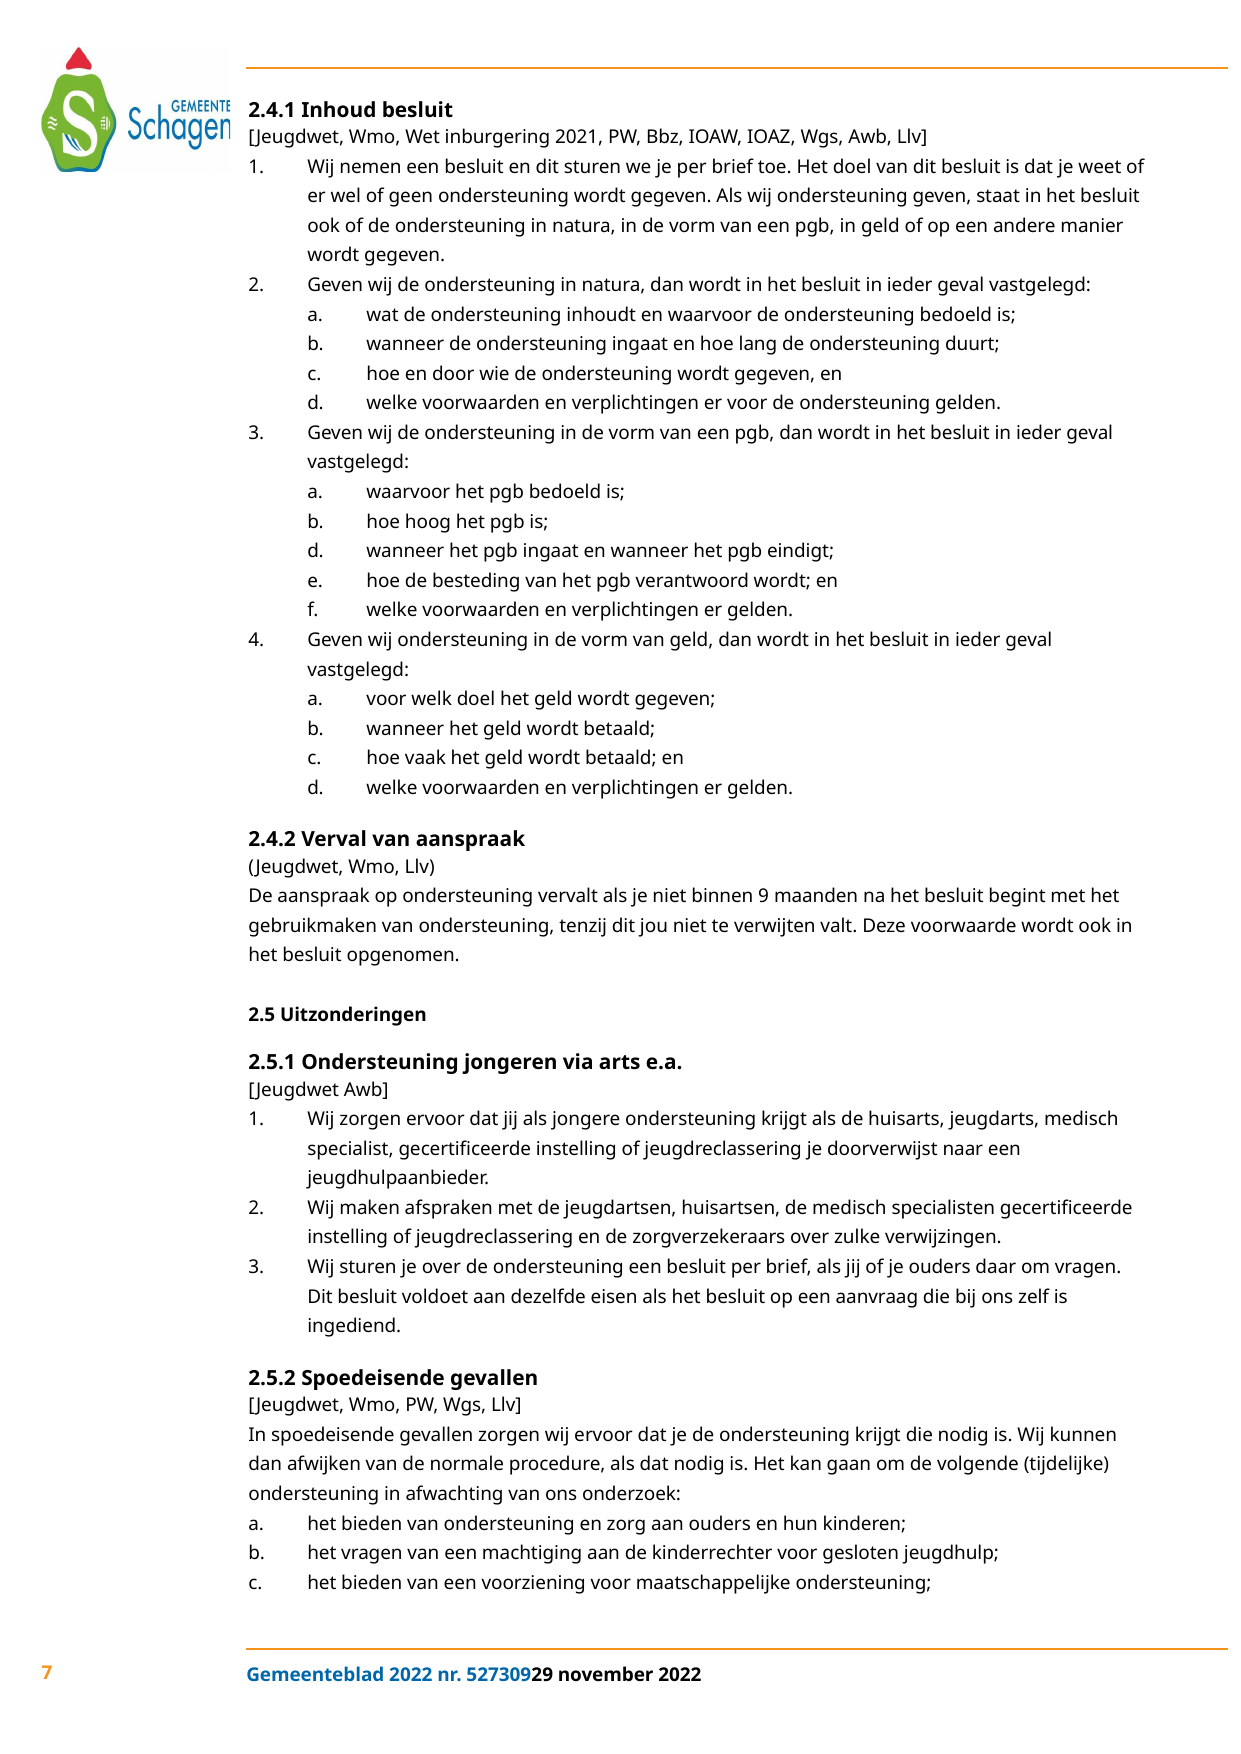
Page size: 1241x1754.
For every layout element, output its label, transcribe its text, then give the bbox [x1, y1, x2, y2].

list hoe hoog het pgb is; [307, 508, 1152, 533]
text [Jeugdwet, Wmo, PW, Wgs, Llv] [248, 1391, 1152, 1417]
text [Jeugdwet, Wmo, Wet inburgering 2021, PW, Bbz, IOAW, IOAZ, Wgs, Awb, Llv] [248, 123, 1152, 149]
text In spoedeisende gevallen zorgen wij ervoor dat je de ondersteuning krijgt die nodig is. Wij kunnen dan afwijken van de normale procedure, als dat nodig is. Het kan gaan om de volgende (tijdelijke) ondersteuning in afwachting van ons onderzoek: [248, 1421, 1152, 1506]
list welke voorwaarden en verplichtingen er gelden. [307, 597, 1152, 622]
text 2.5 Uitzonderingen [248, 1001, 1152, 1027]
list Wij maken afspraken met de jeugdartsen, huisartsen, de medisch specialisten gecertificeerde instelling of jeugdreclassering en de zorgverzekeraars over zulke verwijzingen. [248, 1194, 1152, 1249]
text 2.5.2 Spoedeisende gevallen [248, 1363, 1152, 1391]
list wanneer het pgb ingaat en wanneer het pgb eindigt; [307, 537, 1152, 563]
text 2.5.1 Ondersteuning jongeren via arts e.a. [248, 1047, 1152, 1076]
list wanneer het geld wordt betaald; [307, 715, 1152, 741]
list Wij sturen je over de ondersteuning een besluit per brief, als jij of je ouders daar om vragen. Dit besluit voldoet aan dezelfde eisen als het besluit op een aanvraag die bij ons zelf is ingediend. [248, 1253, 1152, 1338]
text (Jeugdwet, Wmo, Llv) [248, 853, 1152, 879]
list het vragen van een machtiging aan de kinderrechter voor gesloten jeugdhulp; [248, 1539, 1152, 1565]
list hoe vaak het geld wordt betaald; en [307, 744, 1152, 770]
list Geven wij de ondersteuning in natura, dan wordt in het besluit in ieder geval vastgelegd: [248, 271, 1152, 297]
picture [41, 47, 231, 172]
list het bieden van een voorziening voor maatschappelijke ondersteuning; [248, 1569, 1152, 1594]
list het bieden van ondersteuning en zorg aan ouders en hun kinderen; [248, 1510, 1152, 1535]
list voor welk doel het geld wordt gegeven; [307, 685, 1152, 711]
text 2.4.1 Inhoud besluit [248, 95, 1152, 123]
list welke voorwaarden en verplichtingen er voor de ondersteuning gelden. [307, 389, 1152, 415]
list welke voorwaarden en verplichtingen er gelden. [307, 774, 1152, 800]
list wanneer de ondersteuning ingaat en hoe lang de ondersteuning duurt; [307, 330, 1152, 356]
list Wij zorgen ervoor dat jij als jongere ondersteuning krijgt als de huisarts, jeugdarts, medisch specialist, gecertificeerde instelling of jeugdreclassering je doorverwijst naar een jeugdhulpaanbieder. [248, 1105, 1152, 1190]
list Wij nemen een besluit en dit sturen we je per brief toe. Het doel van dit besluit is dat je weet of er wel of geen ondersteuning wordt gegeven. Als wij ondersteuning geven, staat in het besluit ook of de ondersteuning in natura, in de vorm van een pgb, in geld of op een andere manier wordt gegeven. [248, 153, 1152, 267]
list hoe en door wie de ondersteuning wordt gegeven, en [307, 360, 1152, 386]
text 2.4.2 Verval van aanspraak [248, 824, 1152, 853]
list waarvoor het pgb bedoeld is; [307, 478, 1152, 504]
list Geven wij ondersteuning in de vorm van geld, dan wordt in het besluit in ieder geval vastgelegd: [248, 626, 1152, 681]
list wat de ondersteuning inhoudt en waarvoor de ondersteuning bedoeld is; [307, 301, 1152, 326]
list Geven wij de ondersteuning in de vorm van een pgb, dan wordt in het besluit in ieder geval vastgelegd: [248, 419, 1152, 474]
text [Jeugdwet Awb] [248, 1076, 1152, 1102]
list hoe de besteding van het pgb verantwoord wordt; en [307, 567, 1152, 593]
text De aanspraak op ondersteuning vervalt als je niet binnen 9 maanden na het besluit begint met het gebruikmaken van ondersteuning, tenzij dit jou niet te verwijten valt. Deze voorwaarde wordt ook in het besluit opgenomen. [248, 882, 1152, 967]
